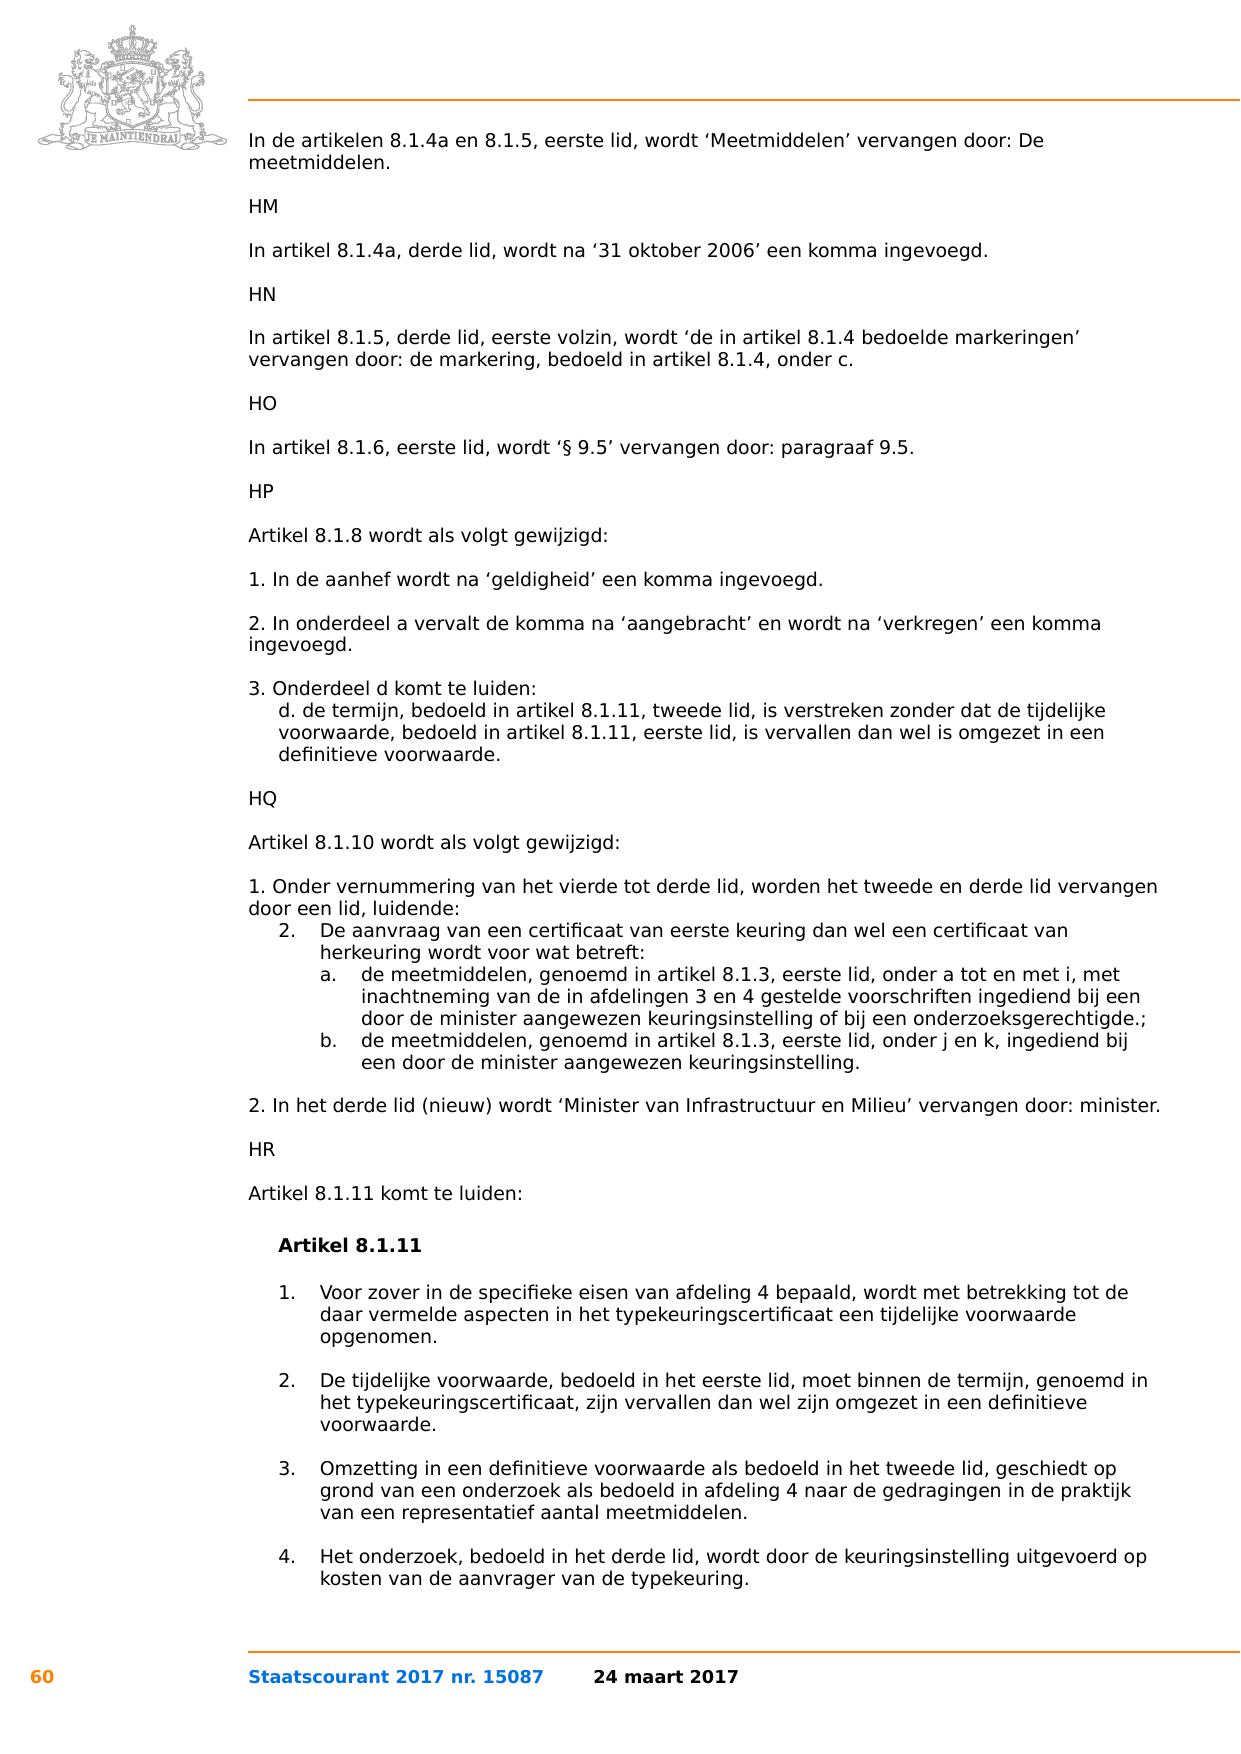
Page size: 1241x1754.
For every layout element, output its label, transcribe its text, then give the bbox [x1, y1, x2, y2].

text b. de meetmiddelen, genoemd in artikel 8.1.3, eerste lid, onder j en k, ingediend bij een door de minister aangewezen keuringsinstelling. [319, 1029, 1163, 1073]
text a. de meetmiddelen, genoemd in artikel 8.1.3, eerste lid, onder a tot en met i, met inachtneming van de in afdelingen 3 en 4 gestelde voorschriften ingediend bij een door de minister aangewezen keuringsinstelling of bij een onderzoeksgerechtigde.; [319, 964, 1163, 1029]
text HP [248, 481, 1163, 503]
text 2. De aanvraag van een certificaat van eerste keuring dan wel een certificaat van herkeuring wordt voor wat betreft: [278, 920, 1163, 964]
text Artikel 8.1.11 komt te luiden: [248, 1183, 1163, 1205]
text 3. Onderdeel d komt te luiden: [248, 678, 1163, 700]
text 1. Voor zover in de specifieke eisen van afdeling 4 bepaald, wordt met betrekking tot de daar vermelde aspecten in het typekeuringscertificaat een tijdelijke voorwaarde opgenomen. [278, 1282, 1163, 1348]
text Artikel 8.1.10 wordt als volgt gewijzigd: [248, 832, 1163, 854]
text Artikel 8.1.8 wordt als volgt gewijzigd: [248, 525, 1163, 547]
text HO [248, 393, 1163, 415]
text 2. In onderdeel a vervalt de komma na ‘aangebracht’ en wordt na ‘verkregen’ een komma ingevoegd. [248, 612, 1163, 656]
text In de artikelen 8.1.4a en 8.1.5, eerste lid, wordt ‘Meetmiddelen’ vervangen door: De meetmiddelen. [248, 130, 1163, 174]
text 3. Omzetting in een definitieve voorwaarde als bedoeld in het tweede lid, geschiedt op grond van een onderzoek als bedoeld in afdeling 4 naar de gedragingen in de praktijk van een representatief aantal meetmiddelen. [278, 1458, 1163, 1524]
text 1. In de aanhef wordt na ‘geldigheid’ een komma ingevoegd. [248, 568, 1163, 591]
text HM [248, 196, 1163, 218]
text In artikel 8.1.5, derde lid, eerste volzin, wordt ‘de in artikel 8.1.4 bedoelde markeringen’ vervangen door: de markering, bedoeld in artikel 8.1.4, onder c. [248, 327, 1163, 371]
text 1. Onder vernummering van het vierde tot derde lid, worden het tweede en derde lid vervangen door een lid, luidende: [248, 876, 1163, 920]
text In artikel 8.1.6, eerste lid, wordt ‘§ 9.5’ vervangen door: paragraaf 9.5. [248, 437, 1163, 459]
text HQ [248, 788, 1163, 810]
text HR [248, 1139, 1163, 1161]
text 2. In het derde lid (nieuw) wordt ‘Minister van Infrastructuur en Milieu’ vervangen door: minister. [248, 1095, 1163, 1117]
picture [38, 25, 227, 150]
text d. de termijn, bedoeld in artikel 8.1.11, tweede lid, is verstreken zonder dat de tijdelijke voorwaarde, bedoeld in artikel 8.1.11, eerste lid, is vervallen dan wel is omgezet in een definitieve voorwaarde. [278, 700, 1163, 766]
subtitle Artikel 8.1.11 [278, 1235, 1163, 1257]
text HN [248, 283, 1163, 305]
text 4. Het onderzoek, bedoeld in het derde lid, wordt door de keuringsinstelling uitgevoerd op kosten van de aanvrager van de typekeuring. [278, 1546, 1163, 1589]
text 2. De tijdelijke voorwaarde, bedoeld in het eerste lid, moet binnen de termijn, genoemd in het typekeuringscertificaat, zijn vervallen dan wel zijn omgezet in een definitieve voorwaarde. [278, 1370, 1163, 1436]
text In artikel 8.1.4a, derde lid, wordt na ‘31 oktober 2006’ een komma ingevoegd. [248, 239, 1163, 262]
